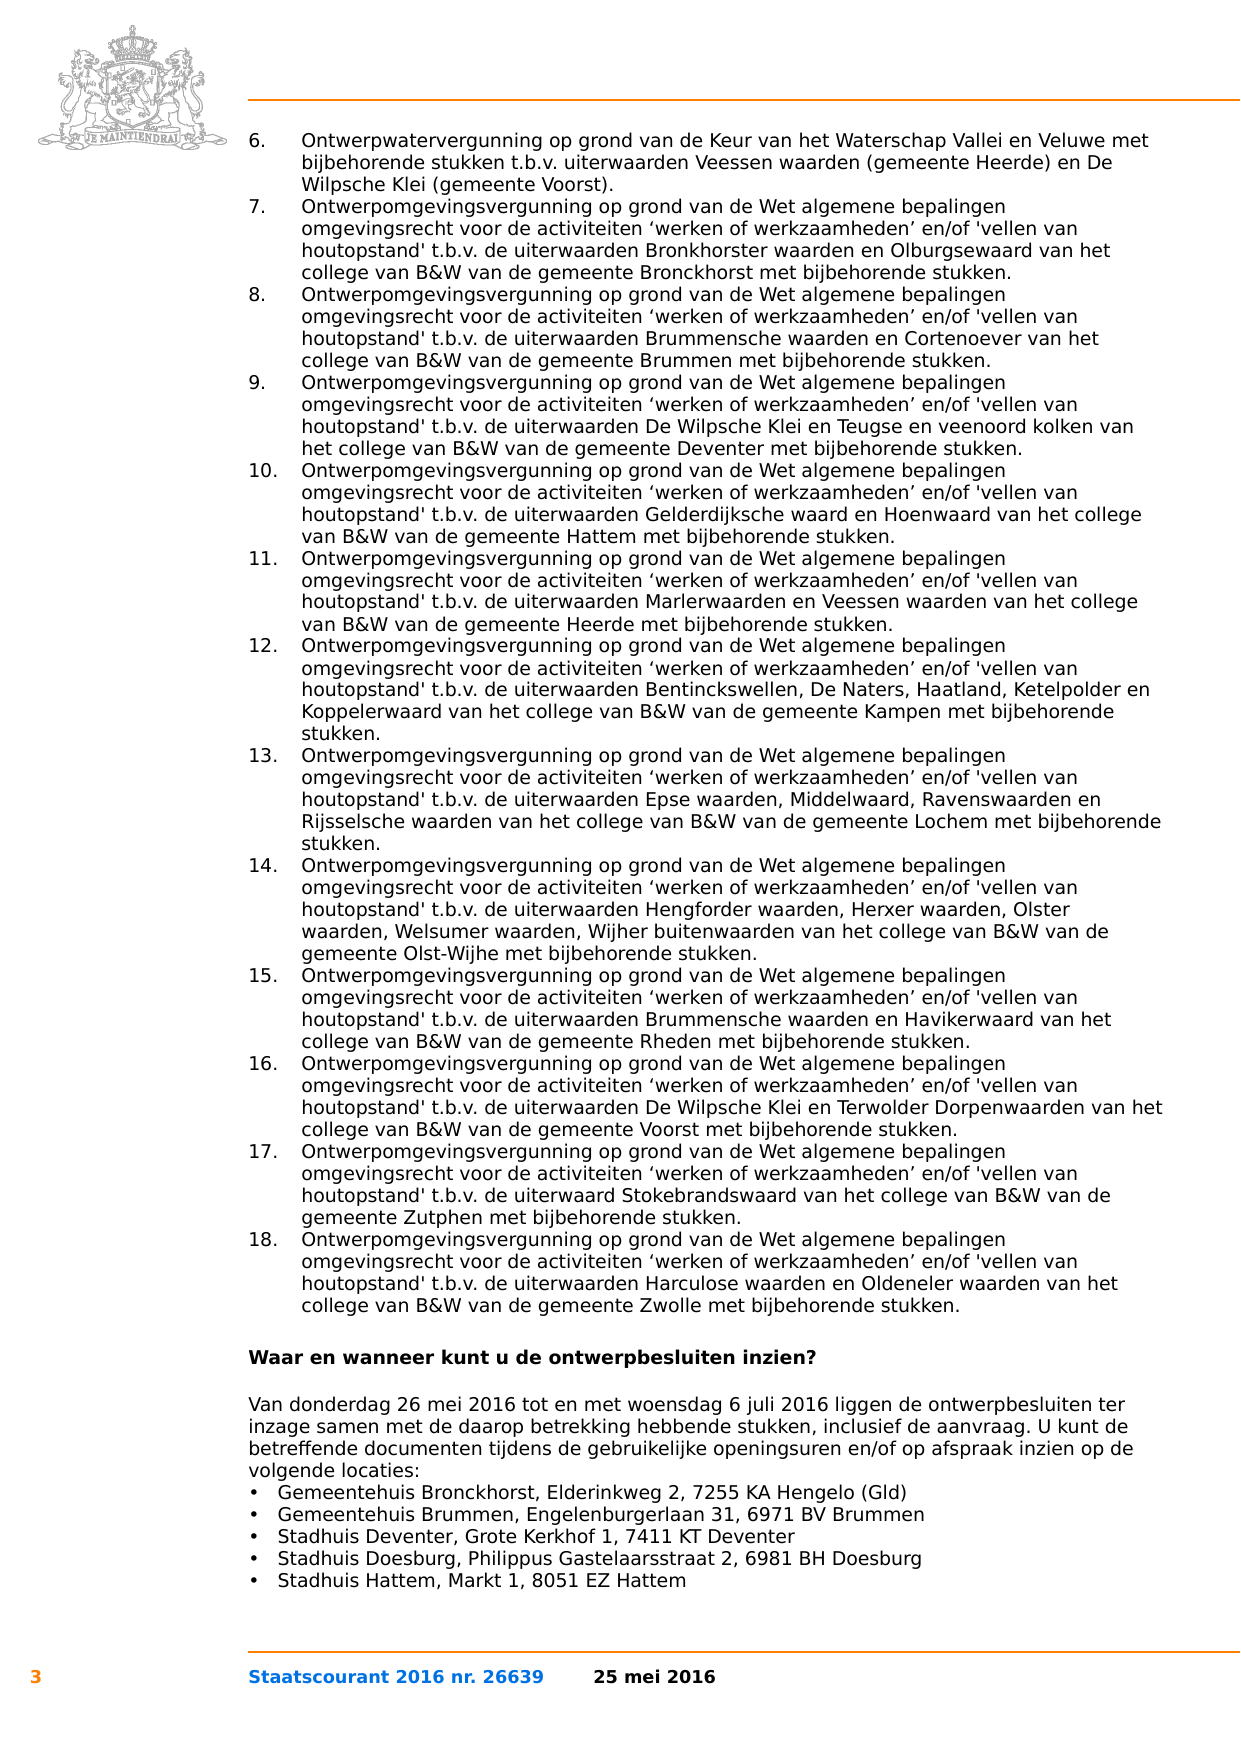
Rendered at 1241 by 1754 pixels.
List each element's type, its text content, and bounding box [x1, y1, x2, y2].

text • Stadhuis Doesburg, Philippus Gastelaarsstraat 2, 6981 BH Doesburg [248, 1548, 1163, 1569]
text • Gemeentehuis Brummen, Engelenburgerlaan 31, 6971 BV Brummen [248, 1504, 1163, 1526]
text 13. Ontwerpomgevingsvergunning op grond van de Wet algemene bepalingen omgevingsrecht voor de activiteiten ‘werken of werkzaamheden’ en/of 'vellen van houtopstand' t.b.v. de uiterwaarden Epse waarden, Middelwaard, Ravenswaarden en Rijsselsche waarden van het college van B&W van de gemeente Lochem met bijbehorende stukken. [248, 745, 1163, 855]
text • Stadhuis Deventer, Grote Kerkhof 1, 7411 KT Deventer [248, 1526, 1163, 1548]
text 9. Ontwerpomgevingsvergunning op grond van de Wet algemene bepalingen omgevingsrecht voor de activiteiten ‘werken of werkzaamheden’ en/of 'vellen van houtopstand' t.b.v. de uiterwaarden De Wilpsche Klei en Teugse en veenoord kolken van het college van B&W van de gemeente Deventer met bijbehorende stukken. [248, 372, 1163, 459]
subtitle Waar en wanneer kunt u de ontwerpbesluiten inzien? [248, 1347, 1163, 1369]
text 12. Ontwerpomgevingsvergunning op grond van de Wet algemene bepalingen omgevingsrecht voor de activiteiten ‘werken of werkzaamheden’ en/of 'vellen van houtopstand' t.b.v. de uiterwaarden Bentinckswellen, De Naters, Haatland, Ketelpolder en Koppelerwaard van het college van B&W van de gemeente Kampen met bijbehorende stukken. [248, 635, 1163, 745]
picture [38, 25, 227, 150]
text 8. Ontwerpomgevingsvergunning op grond van de Wet algemene bepalingen omgevingsrecht voor de activiteiten ‘werken of werkzaamheden’ en/of 'vellen van houtopstand' t.b.v. de uiterwaarden Brummensche waarden en Cortenoever van het college van B&W van de gemeente Brummen met bijbehorende stukken. [248, 284, 1163, 372]
text 16. Ontwerpomgevingsvergunning op grond van de Wet algemene bepalingen omgevingsrecht voor de activiteiten ‘werken of werkzaamheden’ en/of 'vellen van houtopstand' t.b.v. de uiterwaarden De Wilpsche Klei en Terwolder Dorpenwaarden van het college van B&W van de gemeente Voorst met bijbehorende stukken. [248, 1053, 1163, 1141]
text 6. Ontwerpwatervergunning op grond van de Keur van het Waterschap Vallei en Veluwe met bijbehorende stukken t.b.v. uiterwaarden Veessen waarden (gemeente Heerde) en De Wilpsche Klei (gemeente Voorst). [248, 130, 1163, 196]
text 7. Ontwerpomgevingsvergunning op grond van de Wet algemene bepalingen omgevingsrecht voor de activiteiten ‘werken of werkzaamheden’ en/of 'vellen van houtopstand' t.b.v. de uiterwaarden Bronkhorster waarden en Olburgsewaard van het college van B&W van de gemeente Bronckhorst met bijbehorende stukken. [248, 196, 1163, 284]
text 11. Ontwerpomgevingsvergunning op grond van de Wet algemene bepalingen omgevingsrecht voor de activiteiten ‘werken of werkzaamheden’ en/of 'vellen van houtopstand' t.b.v. de uiterwaarden Marlerwaarden en Veessen waarden van het college van B&W van de gemeente Heerde met bijbehorende stukken. [248, 547, 1163, 635]
text 14. Ontwerpomgevingsvergunning op grond van de Wet algemene bepalingen omgevingsrecht voor de activiteiten ‘werken of werkzaamheden’ en/of 'vellen van houtopstand' t.b.v. de uiterwaarden Hengforder waarden, Herxer waarden, Olster waarden, Welsumer waarden, Wijher buitenwaarden van het college van B&W van de gemeente Olst-Wijhe met bijbehorende stukken. [248, 855, 1163, 965]
text 15. Ontwerpomgevingsvergunning op grond van de Wet algemene bepalingen omgevingsrecht voor de activiteiten ‘werken of werkzaamheden’ en/of 'vellen van houtopstand' t.b.v. de uiterwaarden Brummensche waarden en Havikerwaard van het college van B&W van de gemeente Rheden met bijbehorende stukken. [248, 965, 1163, 1053]
text Van donderdag 26 mei 2016 tot en met woensdag 6 juli 2016 liggen de ontwerpbesluiten ter inzage samen met de daarop betrekking hebbende stukken, inclusief de aanvraag. U kunt de betreffende documenten tijdens de gebruikelijke openingsuren en/of op afspraak inzien op de volgende locaties: [248, 1394, 1163, 1482]
text 10. Ontwerpomgevingsvergunning op grond van de Wet algemene bepalingen omgevingsrecht voor de activiteiten ‘werken of werkzaamheden’ en/of 'vellen van houtopstand' t.b.v. de uiterwaarden Gelderdijksche waard en Hoenwaard van het college van B&W van de gemeente Hattem met bijbehorende stukken. [248, 459, 1163, 547]
text 17. Ontwerpomgevingsvergunning op grond van de Wet algemene bepalingen omgevingsrecht voor de activiteiten ‘werken of werkzaamheden’ en/of 'vellen van houtopstand' t.b.v. de uiterwaard Stokebrandswaard van het college van B&W van de gemeente Zutphen met bijbehorende stukken. [248, 1141, 1163, 1229]
text • Stadhuis Hattem, Markt 1, 8051 EZ Hattem [248, 1569, 1163, 1592]
text 18. Ontwerpomgevingsvergunning op grond van de Wet algemene bepalingen omgevingsrecht voor de activiteiten ‘werken of werkzaamheden’ en/of 'vellen van houtopstand' t.b.v. de uiterwaarden Harculose waarden en Oldeneler waarden van het college van B&W van de gemeente Zwolle met bijbehorende stukken. [248, 1229, 1163, 1317]
text • Gemeentehuis Bronckhorst, Elderinkweg 2, 7255 KA Hengelo (Gld) [248, 1482, 1163, 1504]
